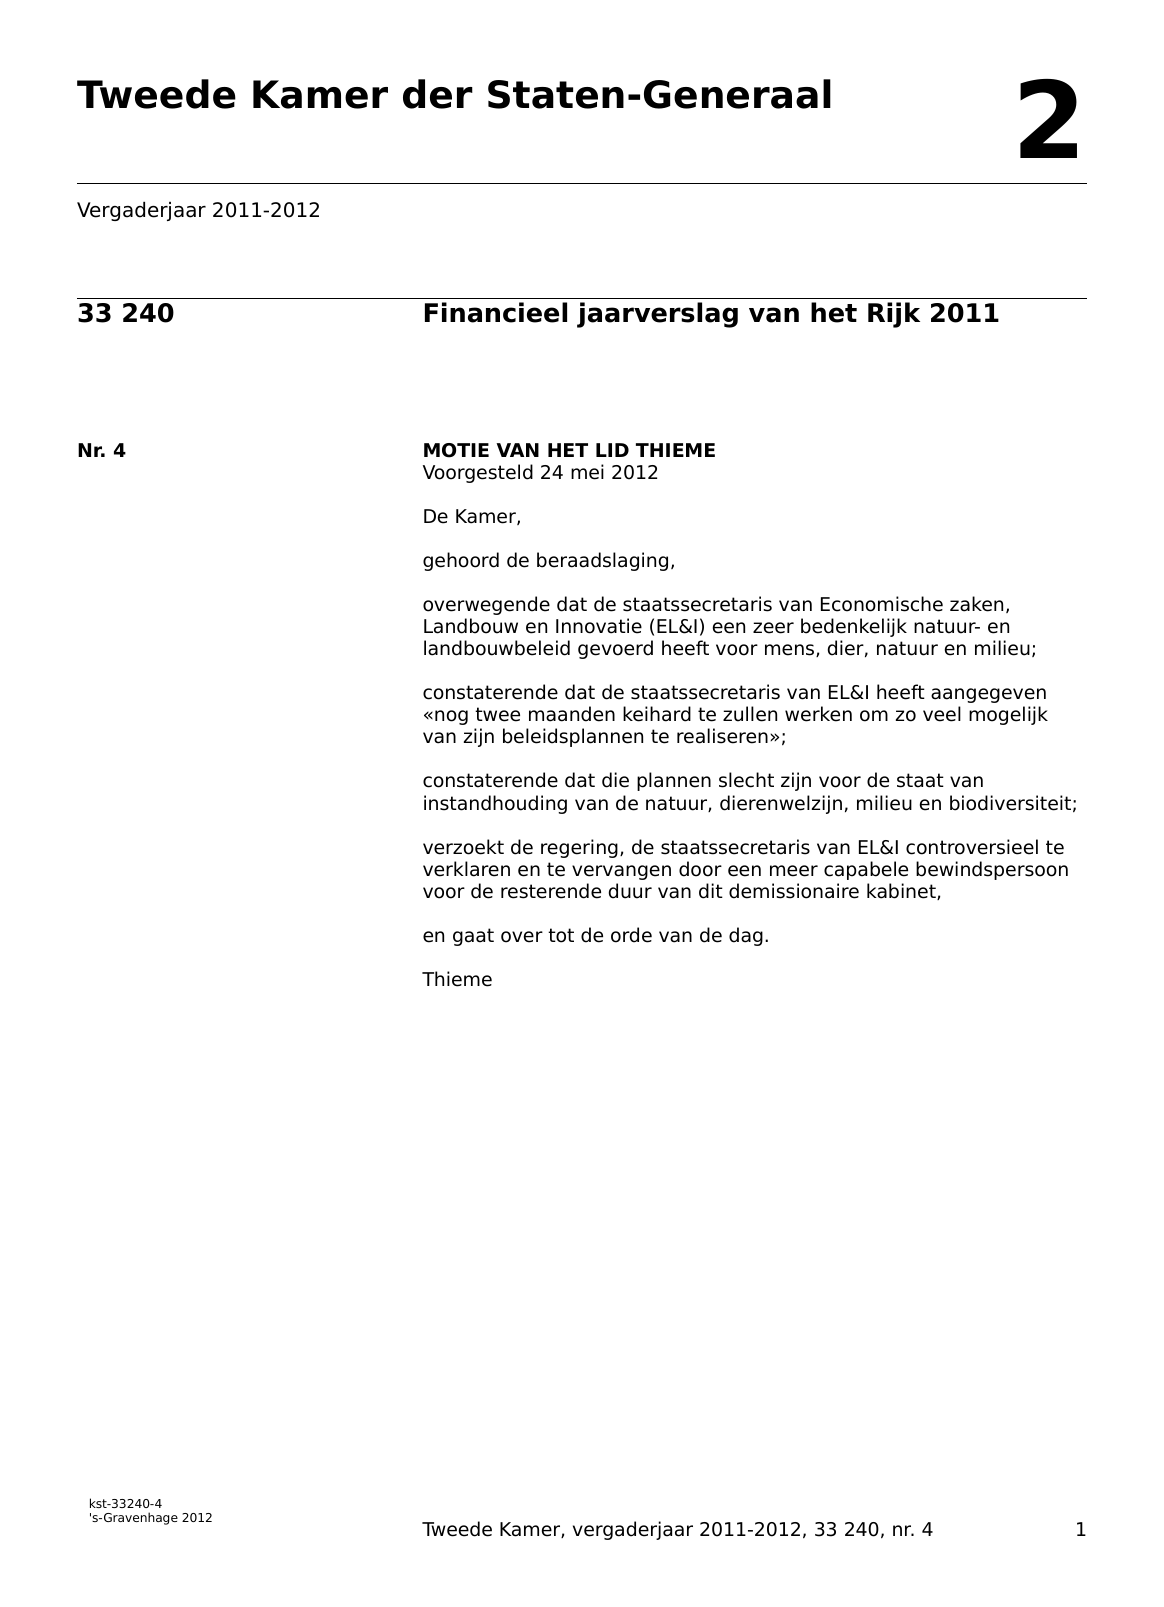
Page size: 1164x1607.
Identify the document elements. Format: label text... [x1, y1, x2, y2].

table_cell Vergaderjaar 2011-2012 [77, 184, 1087, 298]
text gehoord de beraadslaging, [422, 550, 1087, 572]
text overwegende dat de staatssecretaris van Economische zaken, Landbouw en Innovatie (EL&I) een zeer bedenkelijk natuur- en landbouwbeleid gevoerd heeft voor mens, dier, natuur en milieu; [422, 594, 1087, 660]
text 's-Gravenhage 2012 [88, 1511, 323, 1525]
text constaterende dat die plannen slecht zijn voor de staat van instandhouding van de natuur, dierenwelzijn, milieu en biodiversiteit; [422, 770, 1087, 814]
text De Kamer, [422, 506, 1087, 528]
text kst-33240-4 [88, 1497, 323, 1511]
table_header 2 [886, 59, 1087, 183]
text en gaat over tot de orde van de dag. [422, 925, 1087, 947]
text verzoekt de regering, de staatssecretaris van EL&I controversieel te verklaren en te vervangen door een meer capabele bewindspersoon voor de resterende duur van dit demissionaire kabinet, [422, 837, 1087, 902]
subtitle Nr. 4 MOTIE VAN HET LID THIEME [77, 440, 1087, 462]
text Thieme [422, 969, 1087, 991]
text constaterende dat de staatssecretaris van EL&I heeft aangegeven «nog twee maanden keihard te zullen werken om zo veel mogelijk van zijn beleidsplannen te realiseren»; [422, 682, 1087, 748]
text Voorgesteld 24 mei 2012 [422, 462, 1087, 484]
table_header Tweede Kamer der Staten-Generaal [77, 59, 886, 183]
subtitle 33 240 Financieel jaarverslag van het Rijk 2011 [77, 299, 1087, 329]
